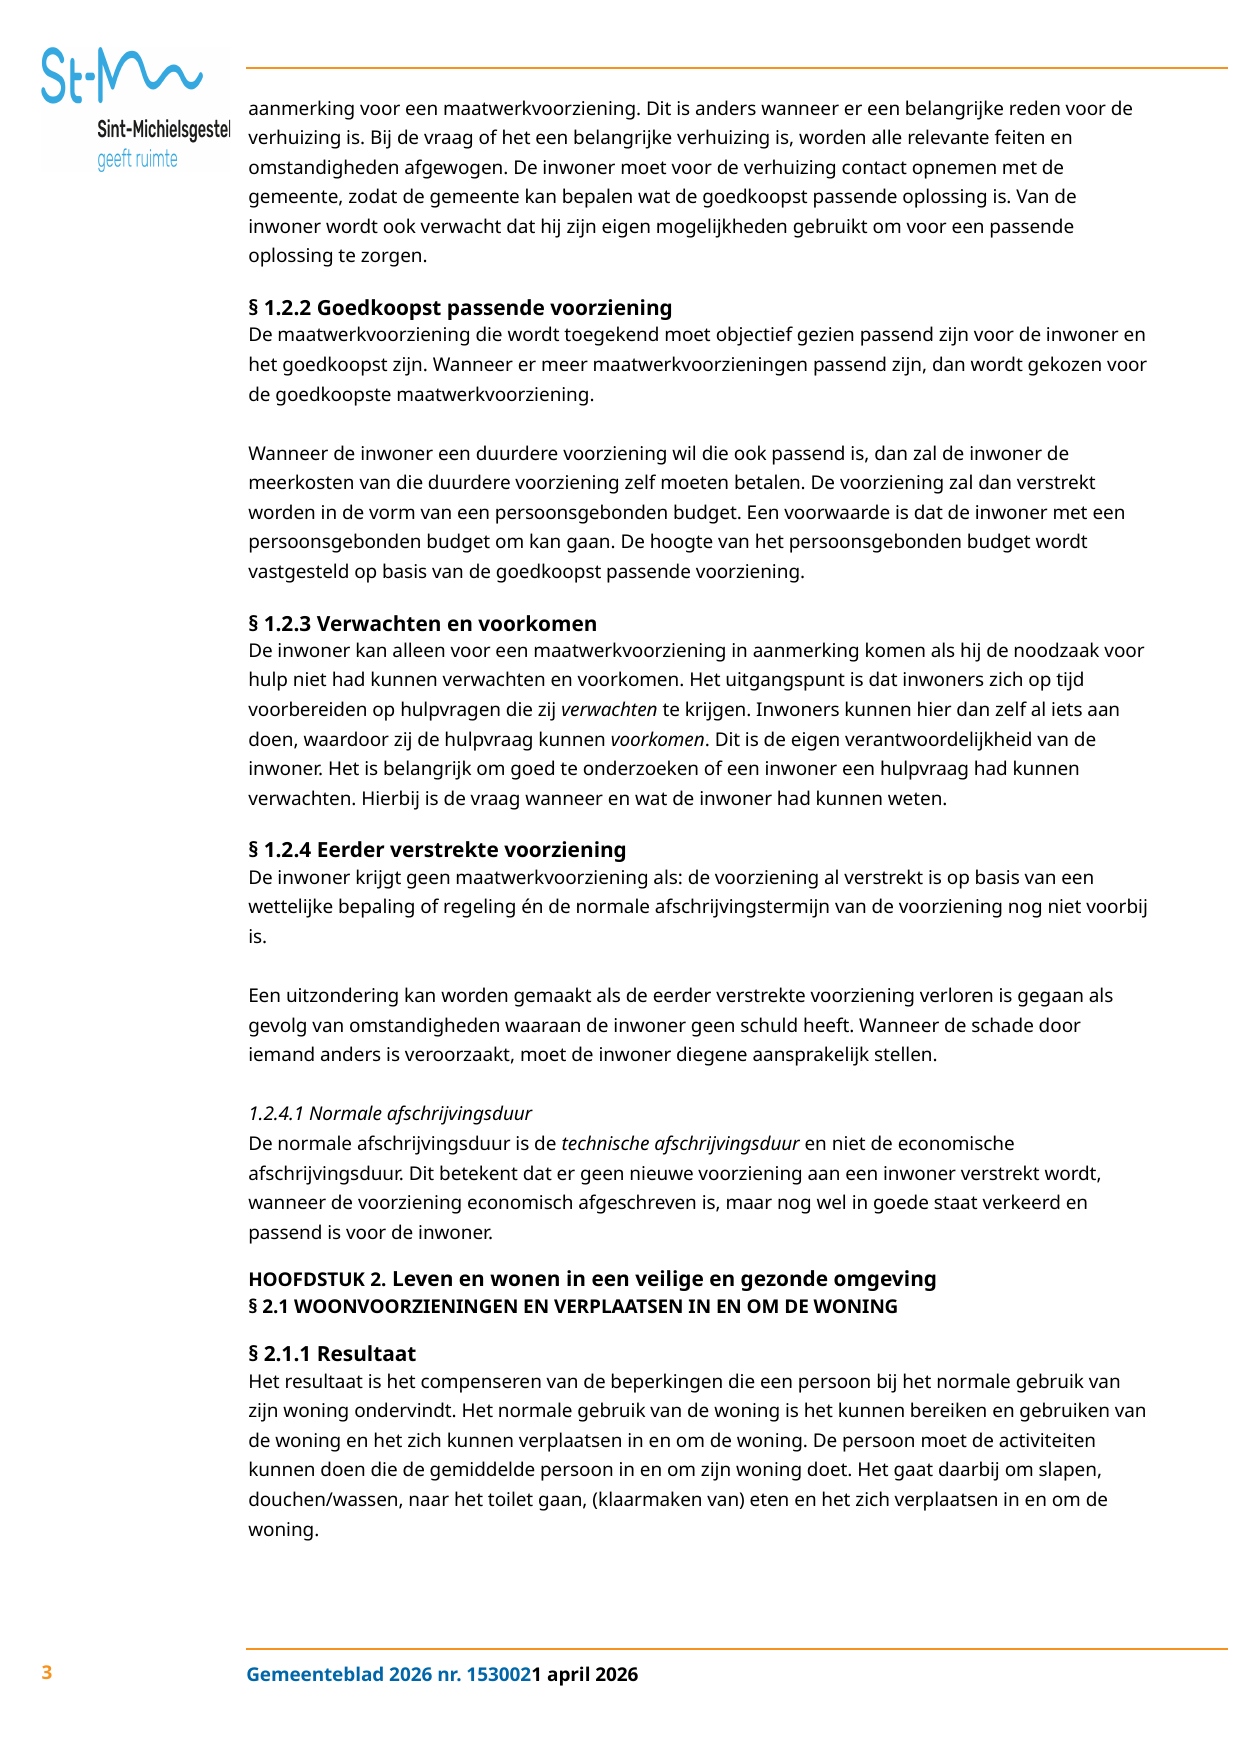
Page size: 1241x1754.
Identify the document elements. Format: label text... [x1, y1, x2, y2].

text De inwoner kan alleen voor een maatwerkvoorziening in aanmerking komen als hij de noodzaak voor hulp niet had kunnen verwachten en voorkomen. Het uitgangspunt is dat inwoners zich op tijd voorbereiden op hulpvragen die zij verwachten te krijgen. Inwoners kunnen hier dan zelf al iets aan doen, waardoor zij de hulpvraag kunnen voorkomen. Dit is de eigen verantwoordelijkheid van de inwoner. Het is belangrijk om goed te onderzoeken of een inwoner een hulpvraag had kunnen verwachten. Hierbij is de vraag wanneer en wat de inwoner had kunnen weten. [248, 637, 1152, 811]
text Het resultaat is het compenseren van de beperkingen die een persoon bij het normale gebruik van zijn woning ondervindt. Het normale gebruik van de woning is het kunnen bereiken en gebruiken van de woning en het zich kunnen verplaatsen in en om de woning. De persoon moet de activiteiten kunnen doen die de gemiddelde persoon in en om zijn woning doet. Het gaat daarbij om slapen, douchen/wassen, naar het toilet gaan, (klaarmaken van) eten en het zich verplaatsen in en om de woning. [248, 1368, 1152, 1542]
text De normale afschrijvingsduur is de technische afschrijvingsduur en niet de economische afschrijvingsduur. Dit betekent dat er geen nieuwe voorziening aan een inwoner verstrekt wordt, wanneer de voorziening economisch afgeschreven is, maar nog wel in goede staat verkeerd en passend is voor de inwoner. [248, 1130, 1152, 1244]
text aanmerking voor een maatwerkvoorziening. Dit is anders wanneer er een belangrijke reden voor de verhuizing is. Bij de vraag of het een belangrijke verhuizing is, worden alle relevante feiten en omstandigheden afgewogen. De inwoner moet voor de verhuizing contact opnemen met de gemeente, zodat de gemeente kan bepalen wat de goedkoopst passende oplossing is. Van de inwoner wordt ook verwacht dat hij zijn eigen mogelijkheden gebruikt om voor een passende oplossing te zorgen. [248, 95, 1152, 268]
text De inwoner krijgt geen maatwerkvoorziening als: de voorziening al verstrekt is op basis van een wettelijke bepaling of regeling én de normale afschrijvingstermijn van de voorziening nog niet voorbij is. [248, 864, 1152, 949]
text § 2.1 WOONVOORZIENINGEN EN VERPLAATSEN IN EN OM DE WONING [248, 1293, 1152, 1319]
text § 2.1.1 Resultaat [248, 1339, 1152, 1368]
text Een uitzondering kan worden gemaakt als de eerder verstrekte voorziening verloren is gegaan als gevolg van omstandigheden waaraan de inwoner geen schuld heeft. Wanneer de schade door iemand anders is veroorzaakt, moet de inwoner diegene aansprakelijk stellen. [248, 982, 1152, 1067]
text § 1.2.4 Eerder verstrekte voorziening [248, 835, 1152, 864]
text Wanneer de inwoner een duurdere voorziening wil die ook passend is, dan zal de inwoner de meerkosten van die duurdere voorziening zelf moeten betalen. De voorziening zal dan verstrekt worden in de vorm van een persoonsgebonden budget. Een voorwaarde is dat de inwoner met een persoonsgebonden budget om kan gaan. De hoogte van het persoonsgebonden budget wordt vastgesteld op basis van de goedkoopst passende voorziening. [248, 440, 1152, 584]
text § 1.2.2 Goedkoopst passende voorziening [248, 293, 1152, 322]
picture [41, 47, 231, 172]
text § 1.2.3 Verwachten en voorkomen [248, 609, 1152, 637]
text HOOFDSTUK 2. Leven en wonen in een veilige en gezonde omgeving [248, 1264, 1152, 1293]
text 1.2.4.1 Normale afschrijvingsduur [248, 1101, 1152, 1126]
text De maatwerkvoorziening die wordt toegekend moet objectief gezien passend zijn voor de inwoner en het goedkoopst zijn. Wanneer er meer maatwerkvoorzieningen passend zijn, dan wordt gekozen voor de goedkoopste maatwerkvoorziening. [248, 322, 1152, 406]
